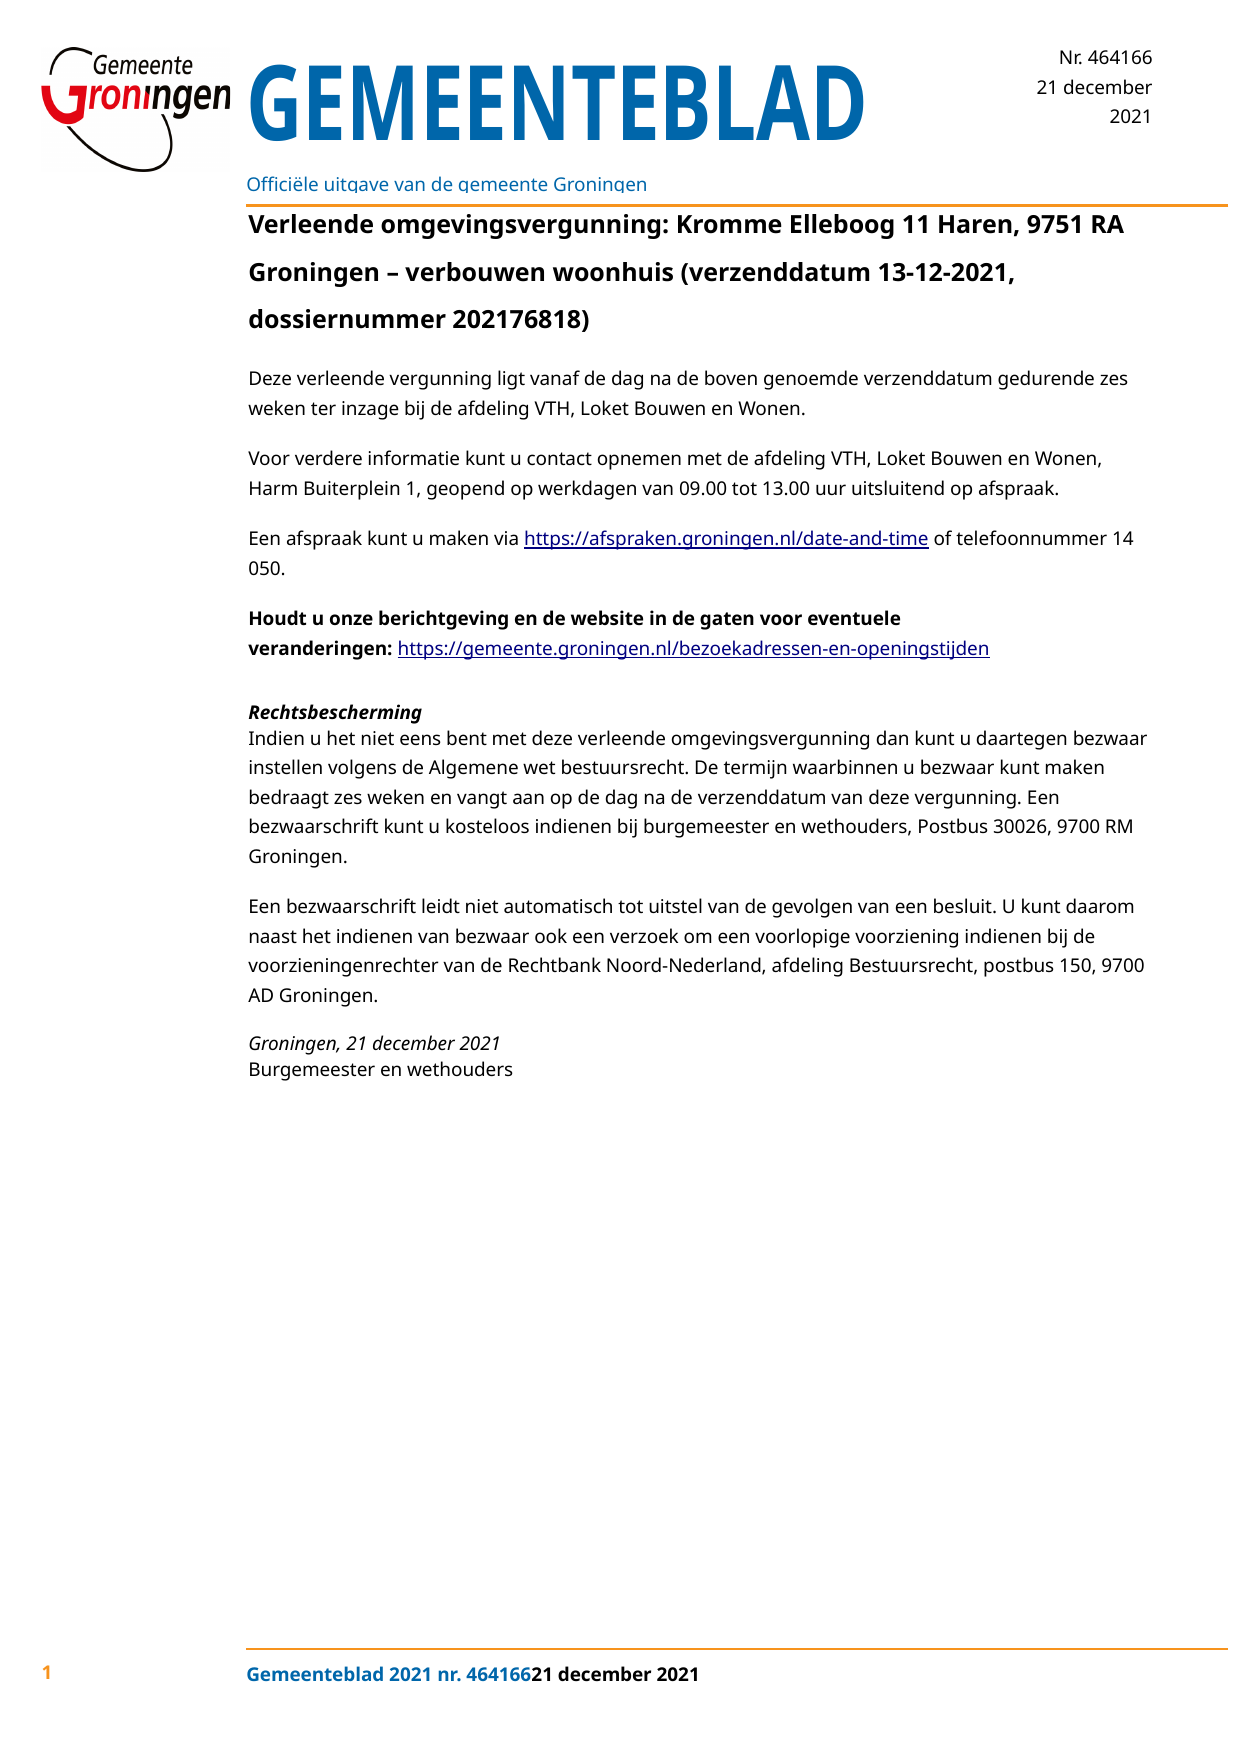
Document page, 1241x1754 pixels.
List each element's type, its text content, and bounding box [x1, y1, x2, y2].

text Een bezwaarschrift leidt niet automatisch tot uitstel van de gevolgen van een besluit. U kunt daarom naast het indienen van bezwaar ook een verzoek om een voorlopige voorziening indienen bij de voorzieningenrechter van de Rechtbank Noord-Nederland, afdeling Bestuursrecht, postbus 150, 9700 AD Groningen. [248, 893, 1152, 1008]
text Burgemeester en wethouders [248, 1056, 1152, 1082]
text Een afspraak kunt u maken via https://afspraken.groningen.nl/date-and-time of telefoonnummer 14 050. [248, 526, 1152, 581]
text Indien u het niet eens bent met deze verleende omgevingsvergunning dan kunt u daartegen bezwaar instellen volgens de Algemene wet bestuursrecht. De termijn waarbinnen u bezwaar kunt maken bedraagt zes weken en vangt aan op de dag na de verzenddatum van deze vergunning. Een bezwaarschrift kunt u kosteloos indienen bij burgemeester en wethouders, Postbus 30026, 9700 RM Groningen. [248, 725, 1152, 869]
text Voor verdere informatie kunt u contact opnemen met de afdeling VTH, Loket Bouwen en Wonen, Harm Buiterplein 1, geopend op werkdagen van 09.00 tot 13.00 uur uitsluitend op afspraak. [248, 446, 1152, 501]
text Rechtsbescherming [248, 699, 1152, 725]
text Verleende omgevingsvergunning: Kromme Elleboog 11 Haren, 9751 RA Groningen – verbouwen woonhuis (verzenddatum 13-12-2021, dossiernummer 202176818) [248, 207, 1152, 336]
text Houdt u onze berichtgeving en de website in de gaten voor eventuele veranderingen: https://gemeente.groningen.nl/bezoekadressen-en-openingstijden [248, 606, 1152, 661]
picture [41, 47, 231, 172]
text Groningen, 21 december 2021 [248, 1030, 1152, 1056]
text Deze verleende vergunning ligt vanaf de dag na de boven genoemde verzenddatum gedurende zes weken ter inzage bij de afdeling VTH, Loket Bouwen en Wonen. [248, 366, 1152, 421]
